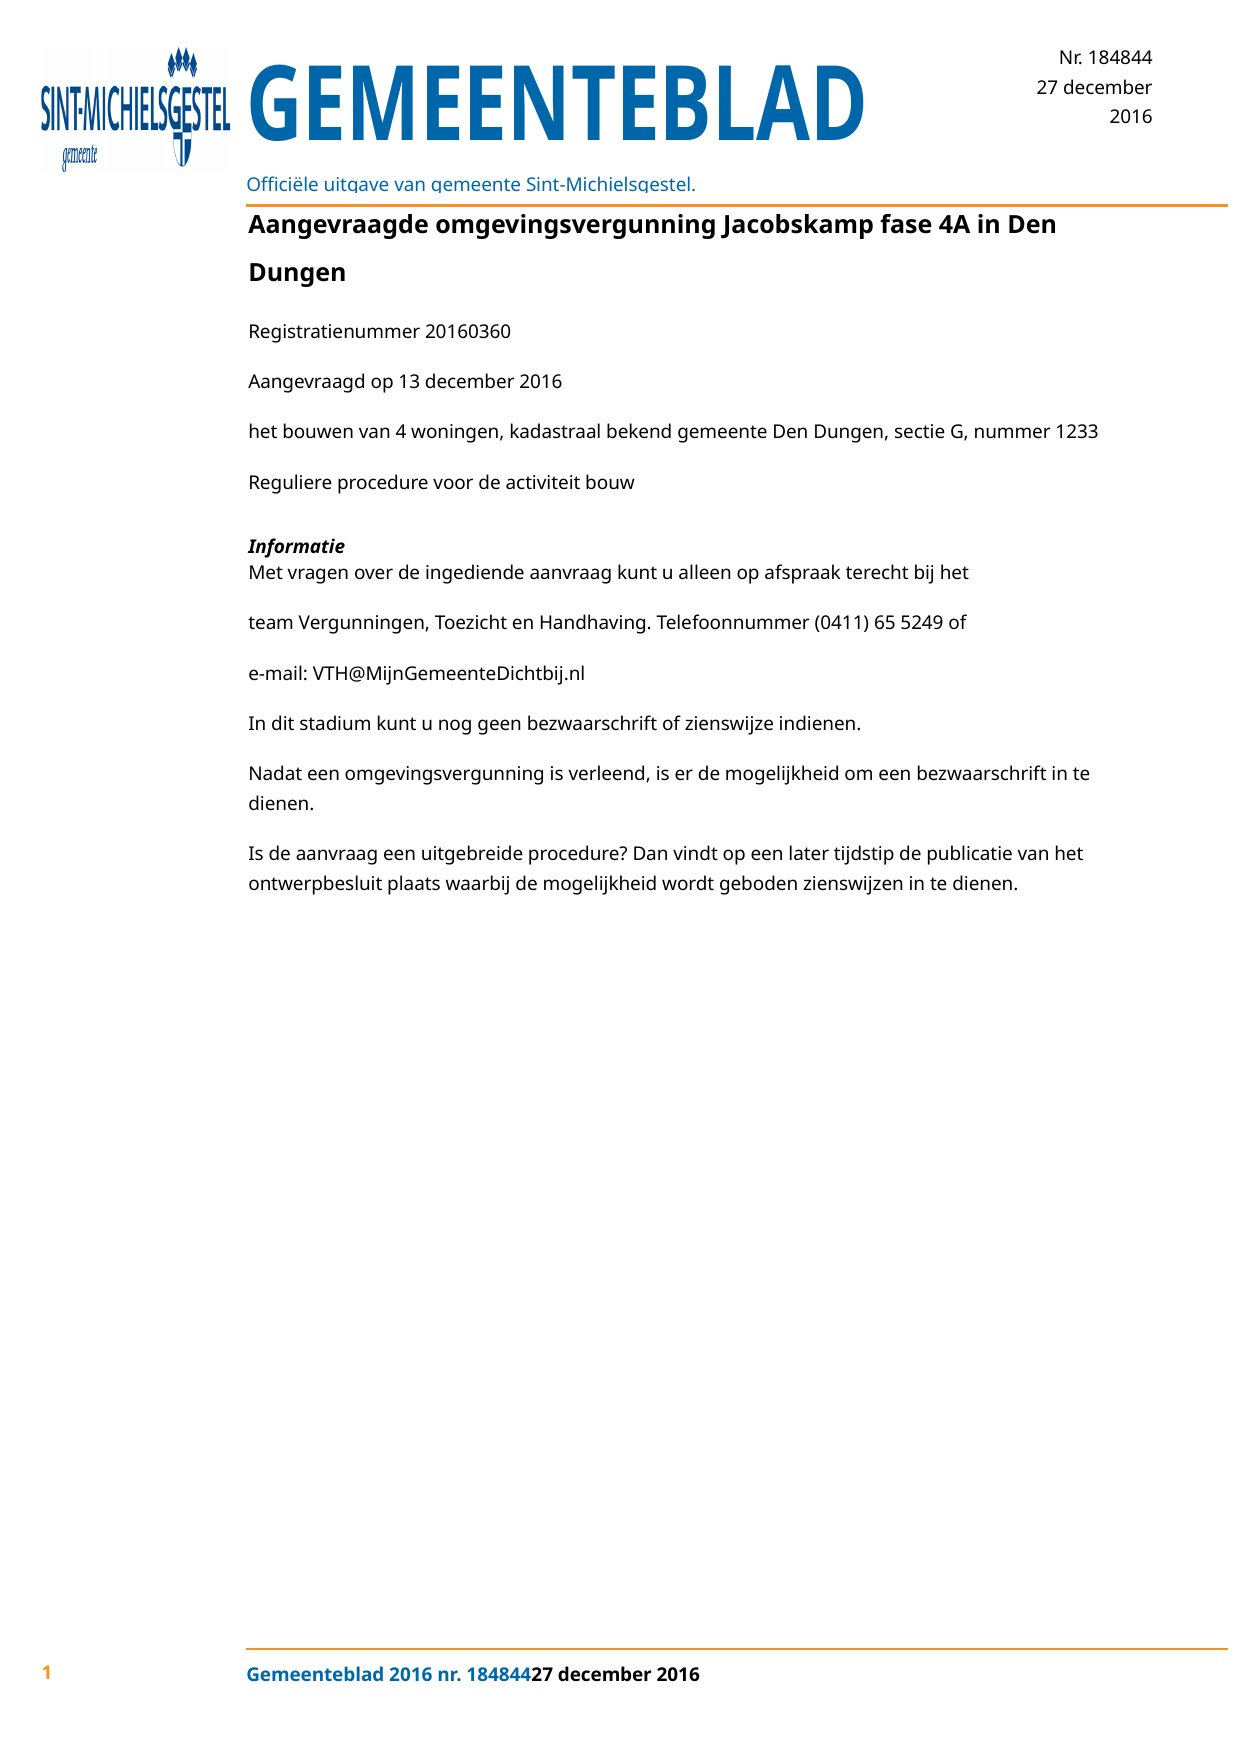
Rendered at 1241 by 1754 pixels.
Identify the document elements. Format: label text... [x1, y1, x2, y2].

text Informatie [248, 533, 1152, 559]
text Registratienummer 20160360 [248, 318, 1152, 344]
text het bouwen van 4 woningen, kadastraal bekend gemeente Den Dungen, sectie G, nummer 1233 [248, 419, 1152, 444]
text e-mail: VTH@MijnGemeenteDichtbij.nl [248, 660, 1152, 685]
text Is de aanvraag een uitgebreide procedure? Dan vindt op een later tijdstip de publicatie van het ontwerpbesluit plaats waarbij de mogelijkheid wordt geboden zienswijzen in te dienen. [248, 841, 1152, 896]
text Aangevraagd op 13 december 2016 [248, 368, 1152, 394]
text Reguliere procedure voor de activiteit bouw [248, 469, 1152, 495]
picture [41, 47, 231, 172]
text In dit stadium kunt u nog geen bezwaarschrift of zienswijze indienen. [248, 710, 1152, 736]
text Met vragen over de ingediende aanvraag kunt u alleen op afspraak terecht bij het [248, 559, 1152, 584]
text Nadat een omgevingsvergunning is verleend, is er de mogelijkheid om een bezwaarschrift in te dienen. [248, 761, 1152, 816]
text Aangevraagde omgevingsvergunning Jacobskamp fase 4A in Den Dungen [248, 207, 1152, 288]
text team Vergunningen, Toezicht en Handhaving. Telefoonnummer (0411) 65 5249 of [248, 609, 1152, 635]
